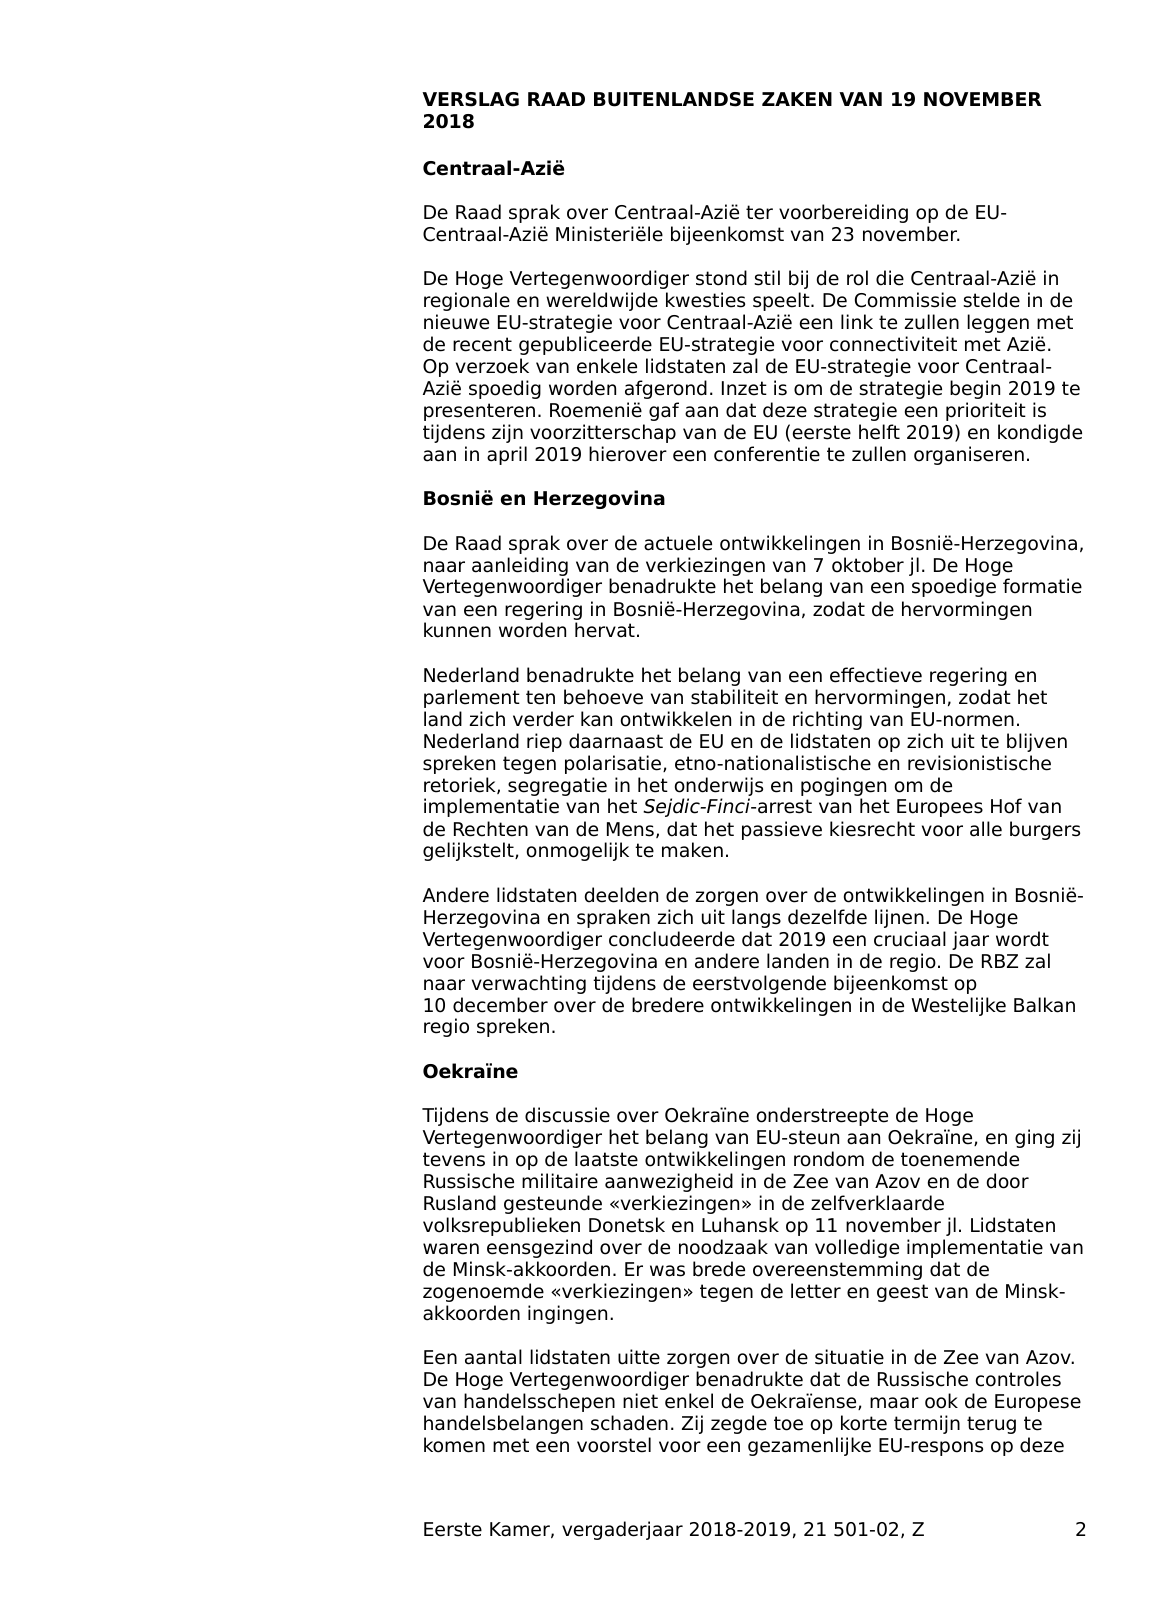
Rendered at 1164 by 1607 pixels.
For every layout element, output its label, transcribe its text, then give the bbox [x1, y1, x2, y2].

subtitle Oekraïne [422, 1061, 1087, 1083]
subtitle VERSLAG RAAD BUITENLANDSE ZAKEN VAN 19 NOVEMBER 2018 [422, 89, 1087, 133]
text De Raad sprak over de actuele ontwikkelingen in Bosnië-Herzegovina, naar aanleiding van de verkiezingen van 7 oktober jl. De Hoge Vertegenwoordiger benadrukte het belang van een spoedige formatie van een regering in Bosnië-Herzegovina, zodat de hervormingen kunnen worden hervat. [422, 532, 1087, 642]
text De Hoge Vertegenwoordiger stond stil bij de rol die Centraal-Azië in regionale en wereldwijde kwesties speelt. De Commissie stelde in de nieuwe EU-strategie voor Centraal-Azië een link te zullen leggen met de recent gepubliceerde EU-strategie voor connectiviteit met Azië. [422, 268, 1087, 356]
subtitle Bosnië en Herzegovina [422, 488, 1087, 510]
text Nederland benadrukte het belang van een effectieve regering en parlement ten behoeve van stabiliteit en hervormingen, zodat het land zich verder kan ontwikkelen in de richting van EU-normen. Nederland riep daarnaast de EU en de lidstaten op zich uit te blijven spreken tegen polarisatie, etno-nationalistische en revisionistische retoriek, segregatie in het onderwijs en pogingen om de implementatie van het Sejdic-Finci-arrest van het Europees Hof van de Rechten van de Mens, dat het passieve kiesrecht voor alle burgers gelijkstelt, onmogelijk te maken. [422, 664, 1087, 862]
text Tijdens de discussie over Oekraïne onderstreepte de Hoge Vertegenwoordiger het belang van EU-steun aan Oekraïne, en ging zij tevens in op de laatste ontwikkelingen rondom de toenemende Russische militaire aanwezigheid in de Zee van Azov en de door Rusland gesteunde «verkiezingen» in de zelfverklaarde volksrepublieken Donetsk en Luhansk op 11 november jl. Lidstaten waren eensgezind over de noodzaak van volledige implementatie van de Minsk-akkoorden. Er was brede overeenstemming dat de zogenoemde «verkiezingen» tegen de letter en geest van de Minsk-akkoorden ingingen. [422, 1105, 1087, 1324]
text Andere lidstaten deelden de zorgen over de ontwikkelingen in Bosnië-Herzegovina en spraken zich uit langs dezelfde lijnen. De Hoge Vertegenwoordiger concludeerde dat 2019 een cruciaal jaar wordt voor Bosnië-Herzegovina en andere landen in de regio. De RBZ zal naar verwachting tijdens de eerstvolgende bijeenkomst op 10 december over de bredere ontwikkelingen in de Westelijke Balkan regio spreken. [422, 884, 1087, 1038]
subtitle Centraal-Azië [422, 158, 1087, 180]
text Een aantal lidstaten uitte zorgen over de situatie in de Zee van Azov. De Hoge Vertegenwoordiger benadrukte dat de Russische controles van handelsschepen niet enkel de Oekraïense, maar ook de Europese handelsbelangen schaden. Zij zegde toe op korte termijn terug te komen met een voorstel voor een gezamenlijke EU-respons op deze [422, 1347, 1087, 1457]
text De Raad sprak over Centraal-Azië ter voorbereiding op de EU-Centraal-Azië Ministeriële bijeenkomst van 23 november. [422, 202, 1087, 246]
text Op verzoek van enkele lidstaten zal de EU-strategie voor Centraal-Azië spoedig worden afgerond. Inzet is om de strategie begin 2019 te presenteren. Roemenië gaf aan dat deze strategie een prioriteit is tijdens zijn voorzitterschap van de EU (eerste helft 2019) en kondigde aan in april 2019 hierover een conferentie te zullen organiseren. [422, 356, 1087, 466]
